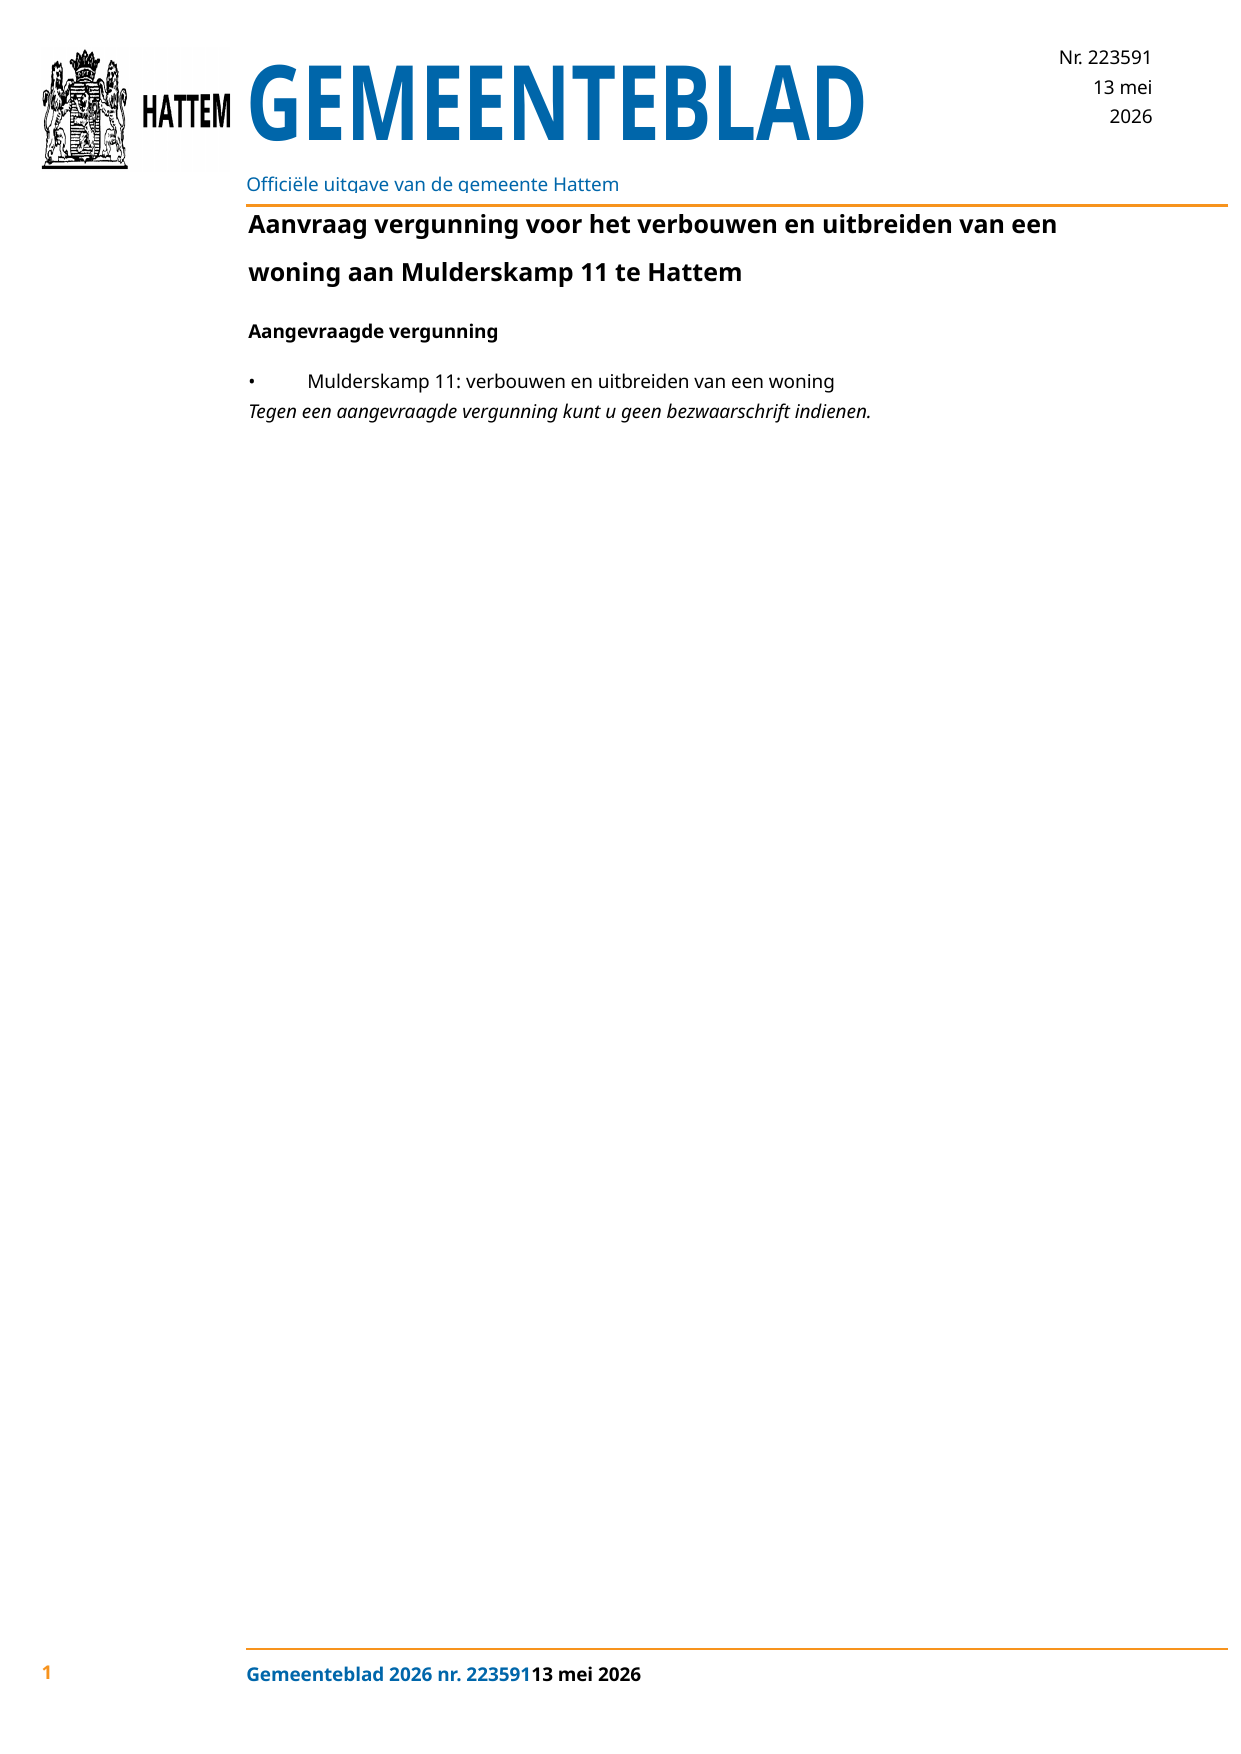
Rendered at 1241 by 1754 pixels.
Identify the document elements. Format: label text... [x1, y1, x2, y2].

text Aangevraagde vergunning [248, 318, 1152, 344]
picture [41, 47, 231, 172]
list Mulderskamp 11: verbouwen en uitbreiden van een woning [248, 368, 1152, 394]
text Aanvraag vergunning voor het verbouwen en uitbreiden van een woning aan Mulderskamp 11 te Hattem [248, 207, 1152, 288]
text Tegen een aangevraagde vergunning kunt u geen bezwaarschrift indienen. [248, 398, 1152, 424]
